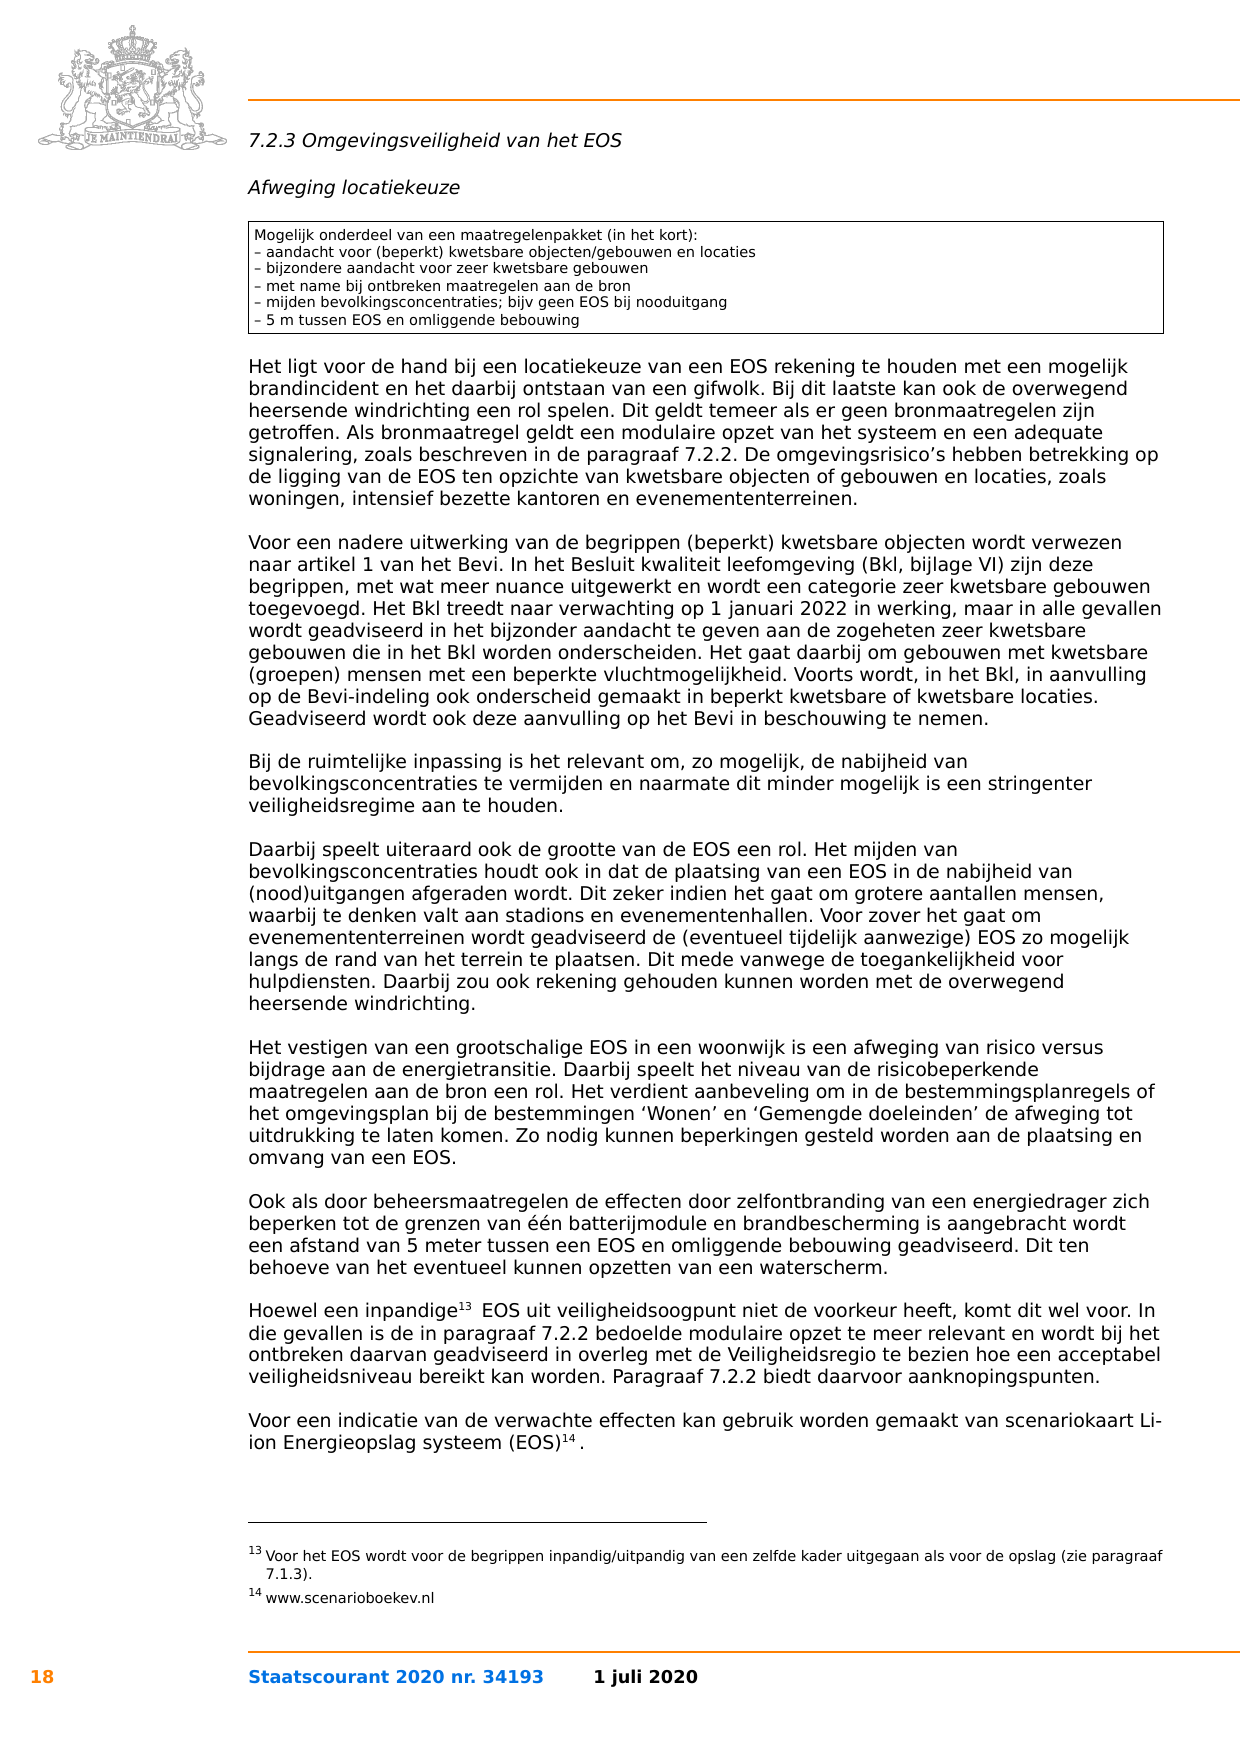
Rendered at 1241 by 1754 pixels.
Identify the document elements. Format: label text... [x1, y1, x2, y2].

table_header Mogelijk onderdeel van een maatregelenpakket (in het kort): – aandacht voor (beperkt) kwetsbare objecten/gebouwen en locaties – bijzondere aandacht voor zeer kwetsbare gebouwen – met name bij ontbreken maatregelen aan de bron – mijden bevolkingsconcentraties; bijv geen EOS bij nooduitgang – 5 m tussen EOS en omliggende bebouwing [249, 222, 1163, 333]
subtitle Afweging locatiekeuze [248, 177, 1163, 199]
picture [38, 25, 227, 150]
text Voor een indicatie van de verwachte effecten kan gebruik worden gemaakt van scenariokaart Li-ion Energieopslag systeem (EOS). [248, 1410, 1163, 1454]
text Hoewel een inpandige EOS uit veiligheidsoogpunt niet de voorkeur heeft, komt dit wel voor. In die gevallen is de in paragraaf 7.2.2 bedoelde modulaire opzet te meer relevant en wordt bij het ontbreken daarvan geadviseerd in overleg met de Veiligheidsregio te bezien hoe een acceptabel veiligheidsniveau bereikt kan worden. Paragraaf 7.2.2 biedt daarvoor aanknopingspunten. [248, 1300, 1163, 1388]
subtitle 7.2.3 Omgevingsveiligheid van het EOS [248, 130, 1163, 152]
text www.scenarioboekev.nl [248, 1586, 1163, 1608]
text Voor een nadere uitwerking van de begrippen (beperkt) kwetsbare objecten wordt verwezen naar artikel 1 van het Bevi. In het Besluit kwaliteit leefomgeving (Bkl, bijlage VI) zijn deze begrippen, met wat meer nuance uitgewerkt en wordt een categorie zeer kwetsbare gebouwen toegevoegd. Het Bkl treedt naar verwachting op 1 januari 2022 in werking, maar in alle gevallen wordt geadviseerd in het bijzonder aandacht te geven aan de zogeheten zeer kwetsbare gebouwen die in het Bkl worden onderscheiden. Het gaat daarbij om gebouwen met kwetsbare (groepen) mensen met een beperkte vluchtmogelijkheid. Voorts wordt, in het Bkl, in aanvulling op de Bevi-indeling ook onderscheid gemaakt in beperkt kwetsbare of kwetsbare locaties. Geadviseerd wordt ook deze aanvulling op het Bevi in beschouwing te nemen. [248, 532, 1163, 729]
text Bij de ruimtelijke inpassing is het relevant om, zo mogelijk, de nabijheid van bevolkingsconcentraties te vermijden en naarmate dit minder mogelijk is een stringenter veiligheidsregime aan te houden. [248, 751, 1163, 817]
text Voor het EOS wordt voor de begrippen inpandig/uitpandig van een zelfde kader uitgegaan als voor de opslag (zie paragraaf 7.1.3). [248, 1544, 1163, 1583]
text Het ligt voor de hand bij een locatiekeuze van een EOS rekening te houden met een mogelijk brandincident en het daarbij ontstaan van een gifwolk. Bij dit laatste kan ook de overwegend heersende windrichting een rol spelen. Dit geldt temeer als er geen bronmaatregelen zijn getroffen. Als bronmaatregel geldt een modulaire opzet van het systeem en een adequate signalering, zoals beschreven in de paragraaf 7.2.2. De omgevingsrisico’s hebben betrekking op de ligging van de EOS ten opzichte van kwetsbare objecten of gebouwen en locaties, zoals woningen, intensief bezette kantoren en evenemententerreinen. [248, 356, 1163, 510]
text Het vestigen van een grootschalige EOS in een woonwijk is een afweging van risico versus bijdrage aan de energietransitie. Daarbij speelt het niveau van de risicobeperkende maatregelen aan de bron een rol. Het verdient aanbeveling om in de bestemmingsplanregels of het omgevingsplan bij de bestemmingen ‘Wonen’ en ‘Gemengde doeleinden’ de afweging tot uitdrukking te laten komen. Zo nodig kunnen beperkingen gesteld worden aan de plaatsing en omvang van een EOS. [248, 1037, 1163, 1169]
text Daarbij speelt uiteraard ook de grootte van de EOS een rol. Het mijden van bevolkingsconcentraties houdt ook in dat de plaatsing van een EOS in de nabijheid van (nood)uitgangen afgeraden wordt. Dit zeker indien het gaat om grotere aantallen mensen, waarbij te denken valt aan stadions en evenementenhallen. Voor zover het gaat om evenemententerreinen wordt geadviseerd de (eventueel tijdelijk aanwezige) EOS zo mogelijk langs de rand van het terrein te plaatsen. Dit mede vanwege de toegankelijkheid voor hulpdiensten. Daarbij zou ook rekening gehouden kunnen worden met de overwegend heersende windrichting. [248, 839, 1163, 1015]
text Ook als door beheersmaatregelen de effecten door zelfontbranding van een energiedrager zich beperken tot de grenzen van één batterijmodule en brandbescherming is aangebracht wordt een afstand van 5 meter tussen een EOS en omliggende bebouwing geadviseerd. Dit ten behoeve van het eventueel kunnen opzetten van een waterscherm. [248, 1191, 1163, 1278]
